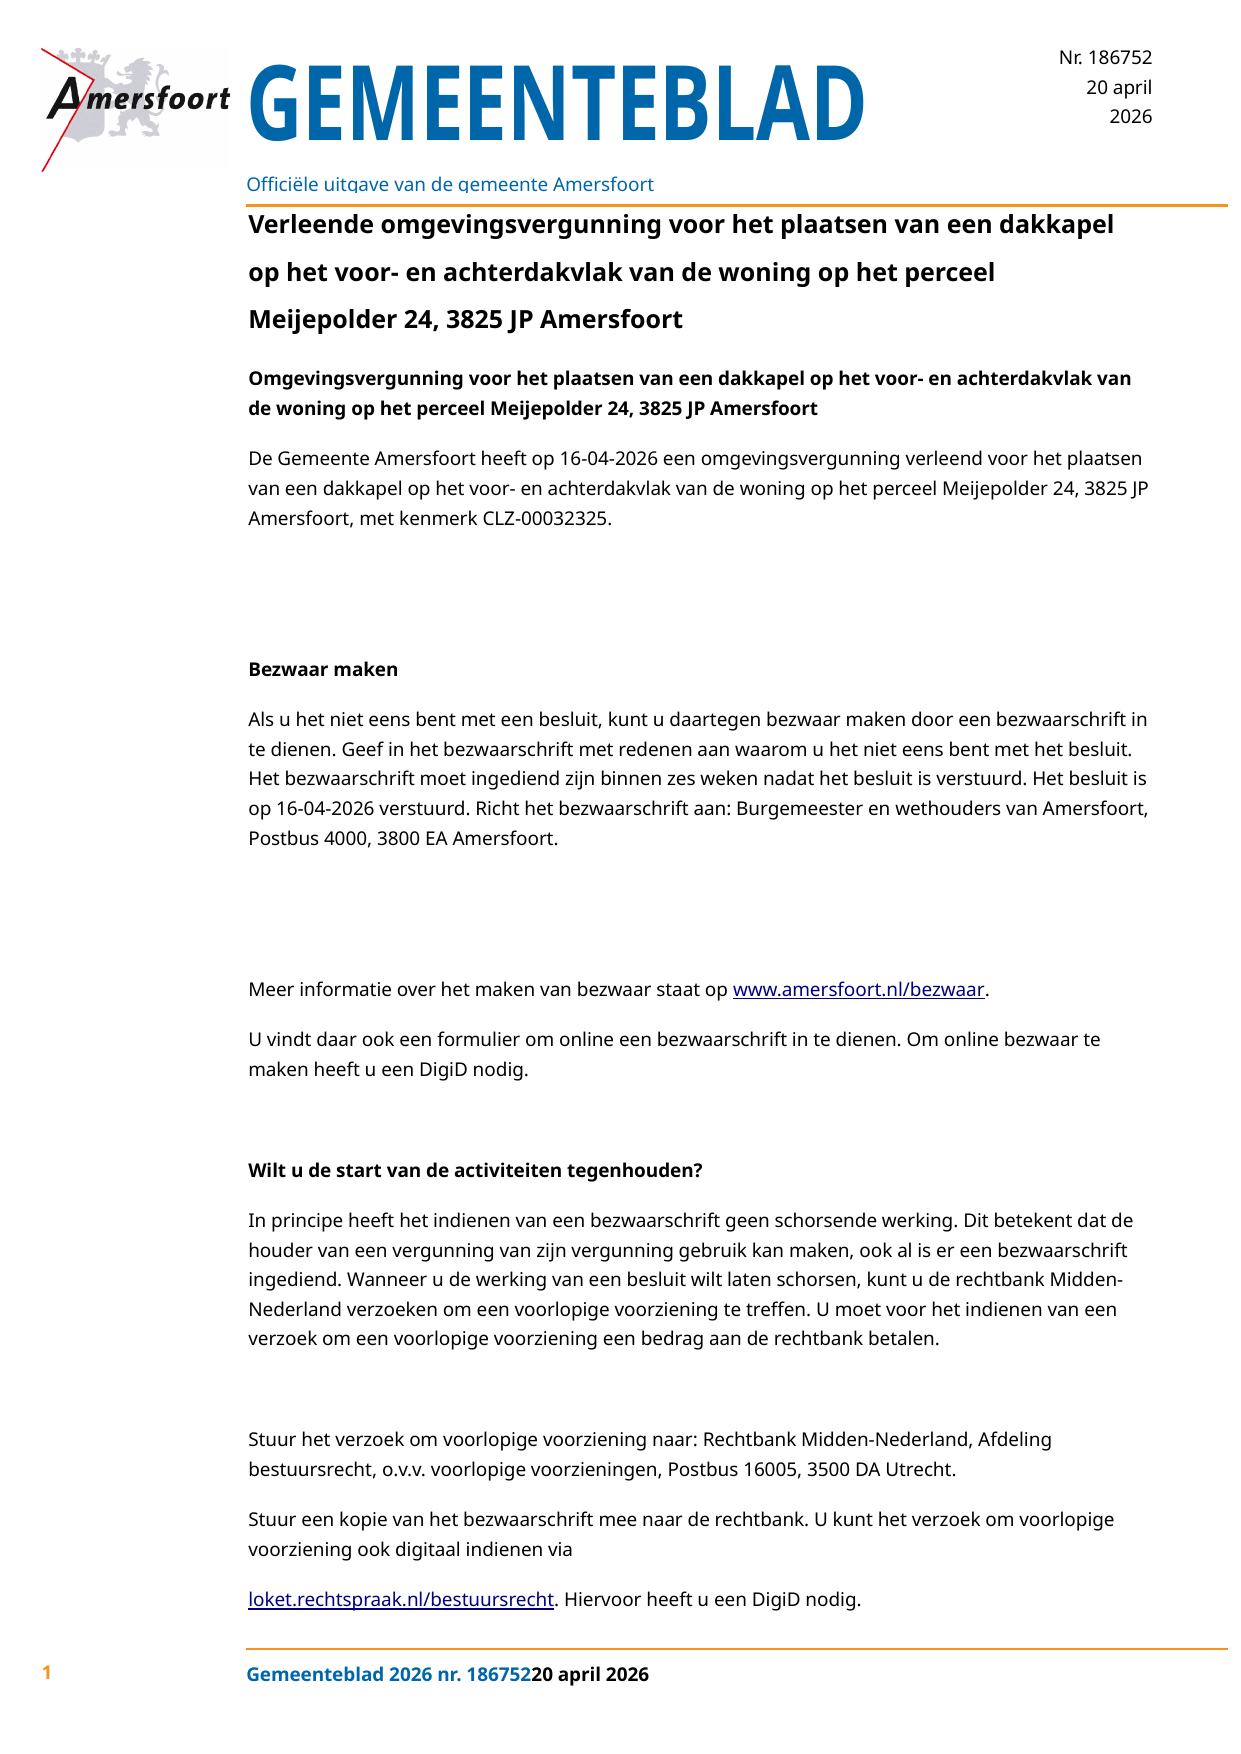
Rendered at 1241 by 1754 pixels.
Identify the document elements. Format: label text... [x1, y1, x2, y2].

text U vindt daar ook een formulier om online een bezwaarschrift in te dienen. Om online bezwaar te maken heeft u een DigiD nodig. [248, 1026, 1152, 1082]
text De Gemeente Amersfoort heeft op 16-04-2026 een omgevingsvergunning verleend voor het plaatsen van een dakkapel op het voor- en achterdakvlak van de woning op het perceel Meijepolder 24, 3825 JP Amersfoort, met kenmerk CLZ-00032325. [248, 446, 1152, 530]
text Verleende omgevingsvergunning voor het plaatsen van een dakkapel op het voor- en achterdakvlak van de woning op het perceel Meijepolder 24, 3825 JP Amersfoort [248, 207, 1152, 336]
text Wilt u de start van de activiteiten tegenhouden? [248, 1157, 1152, 1182]
text Stuur een kopie van het bezwaarschrift mee naar de rechtbank. U kunt het verzoek om voorlopige voorziening ook digitaal indienen via [248, 1506, 1152, 1562]
text In principe heeft het indienen van een bezwaarschrift geen schorsende werking. Dit betekent dat de houder van een vergunning van zijn vergunning gebruik kan maken, ook al is er een bezwaarschrift ingediend. Wanneer u de werking van een besluit wilt laten schorsen, kunt u de rechtbank Midden-Nederland verzoeken om een voorlopige voorziening te treffen. U moet voor het indienen van een verzoek om een voorlopige voorziening een bedrag aan de rechtbank betalen. [248, 1207, 1152, 1351]
text Stuur het verzoek om voorlopige voorziening naar: Rechtbank Midden-Nederland, Afdeling bestuursrecht, o.v.v. voorlopige voorzieningen, Postbus 16005, 3500 DA Utrecht. [248, 1426, 1152, 1482]
text loket.rechtspraak.nl/bestuursrecht. Hiervoor heeft u een DigiD nodig. [248, 1586, 1152, 1612]
picture [41, 47, 231, 172]
text Omgevingsvergunning voor het plaatsen van een dakkapel op het voor- en achterdakvlak van de woning op het perceel Meijepolder 24, 3825 JP Amersfoort [248, 366, 1152, 421]
text Meer informatie over het maken van bezwaar staat op www.amersfoort.nl/bezwaar. [248, 976, 1152, 1002]
text Als u het niet eens bent met een besluit, kunt u daartegen bezwaar maken door een bezwaarschrift in te dienen. Geef in het bezwaarschrift met redenen aan waarom u het niet eens bent met het besluit. Het bezwaarschrift moet ingediend zijn binnen zes weken nadat het besluit is verstuurd. Het besluit is op 16-04-2026 verstuurd. Richt het bezwaarschrift aan: Burgemeester en wethouders van Amersfoort, Postbus 4000, 3800 EA Amersfoort. [248, 706, 1152, 850]
text Bezwaar maken [248, 656, 1152, 682]
